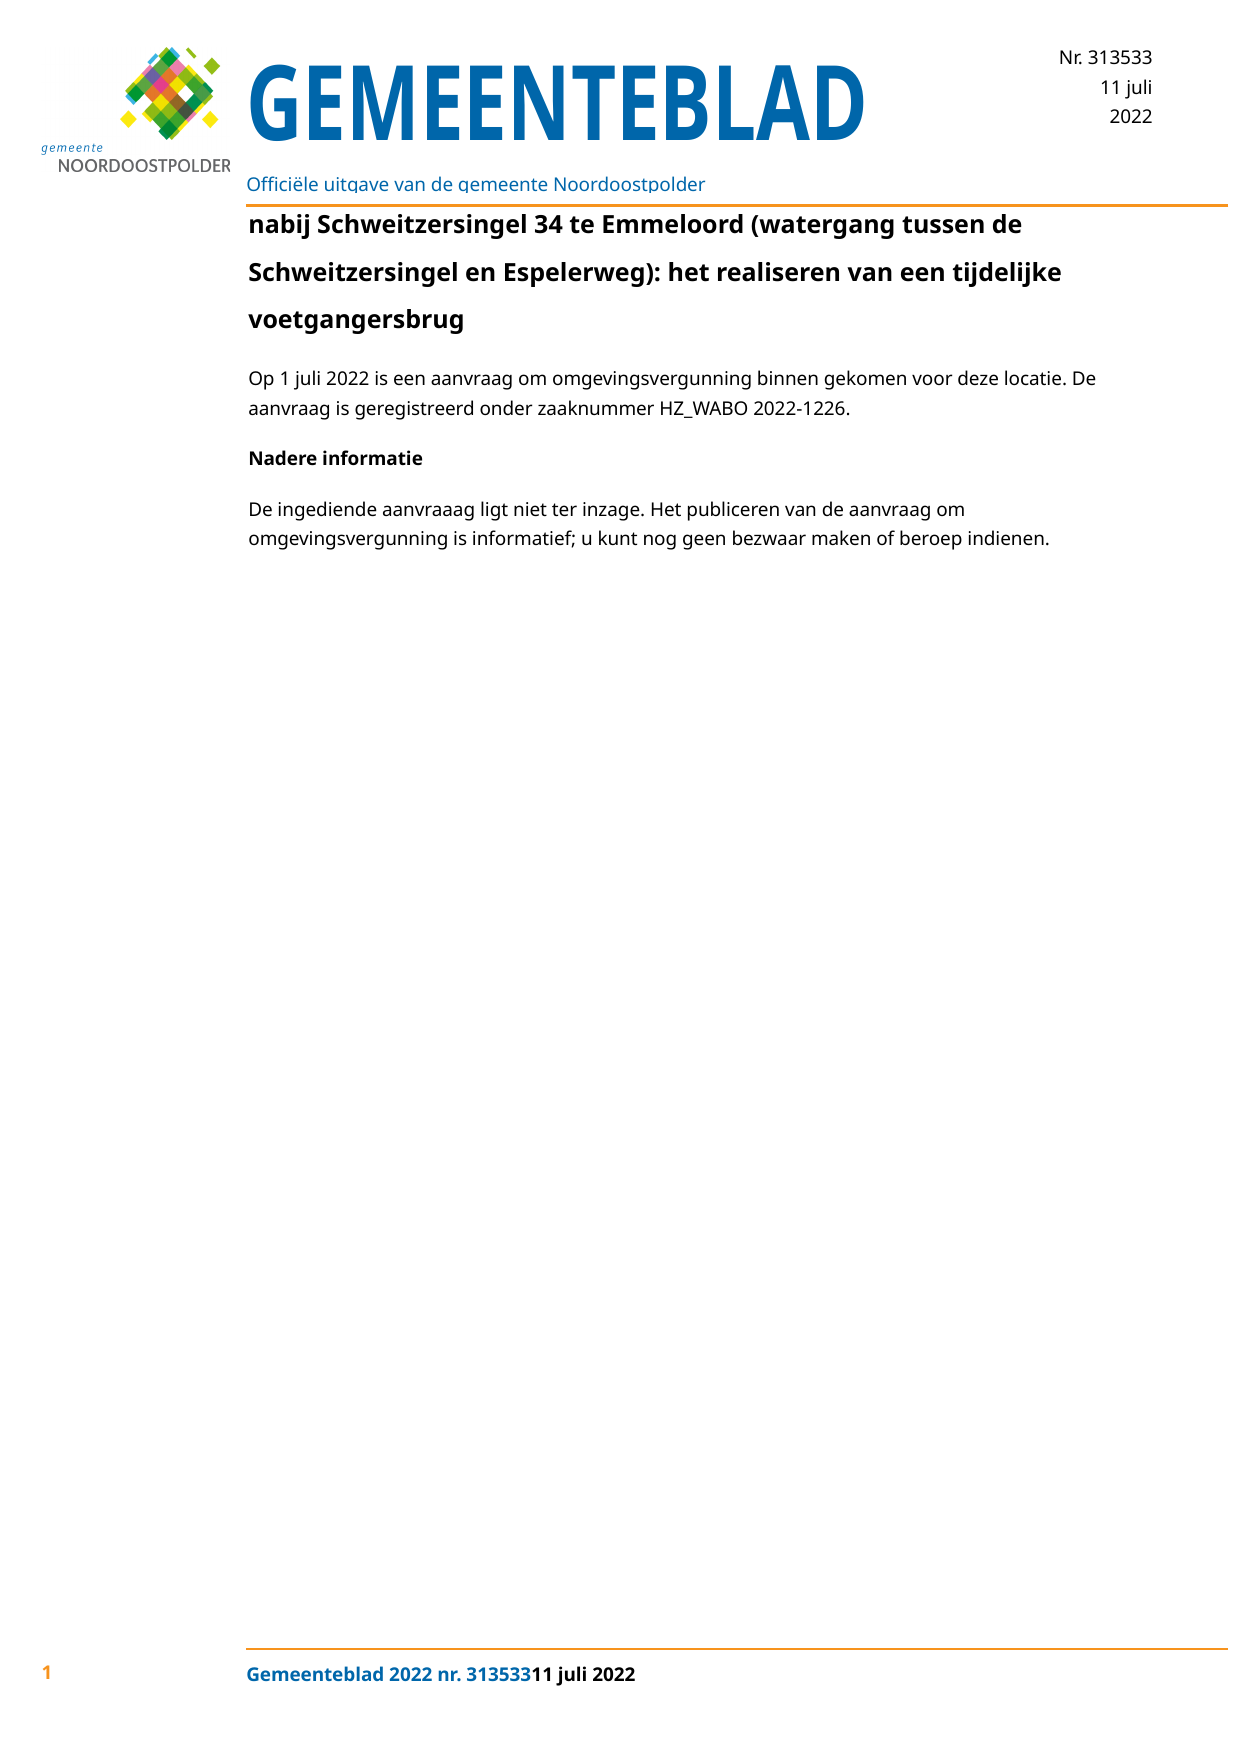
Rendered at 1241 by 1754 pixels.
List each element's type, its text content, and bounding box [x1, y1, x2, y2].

picture [41, 47, 231, 172]
text Op 1 juli 2022 is een aanvraag om omgevingsvergunning binnen gekomen voor deze locatie. De aanvraag is geregistreerd onder zaaknummer HZ_WABO 2022-1226. [248, 366, 1152, 421]
text De ingediende aanvraaag ligt niet ter inzage. Het publiceren van de aanvraag om omgevingsvergunning is informatief; u kunt nog geen bezwaar maken of beroep indienen. [248, 496, 1152, 551]
text nabij Schweitzersingel 34 te Emmeloord (watergang tussen de Schweitzersingel en Espelerweg): het realiseren van een tijdelijke voetgangersbrug [248, 207, 1152, 336]
text Nadere informatie [248, 446, 1152, 471]
